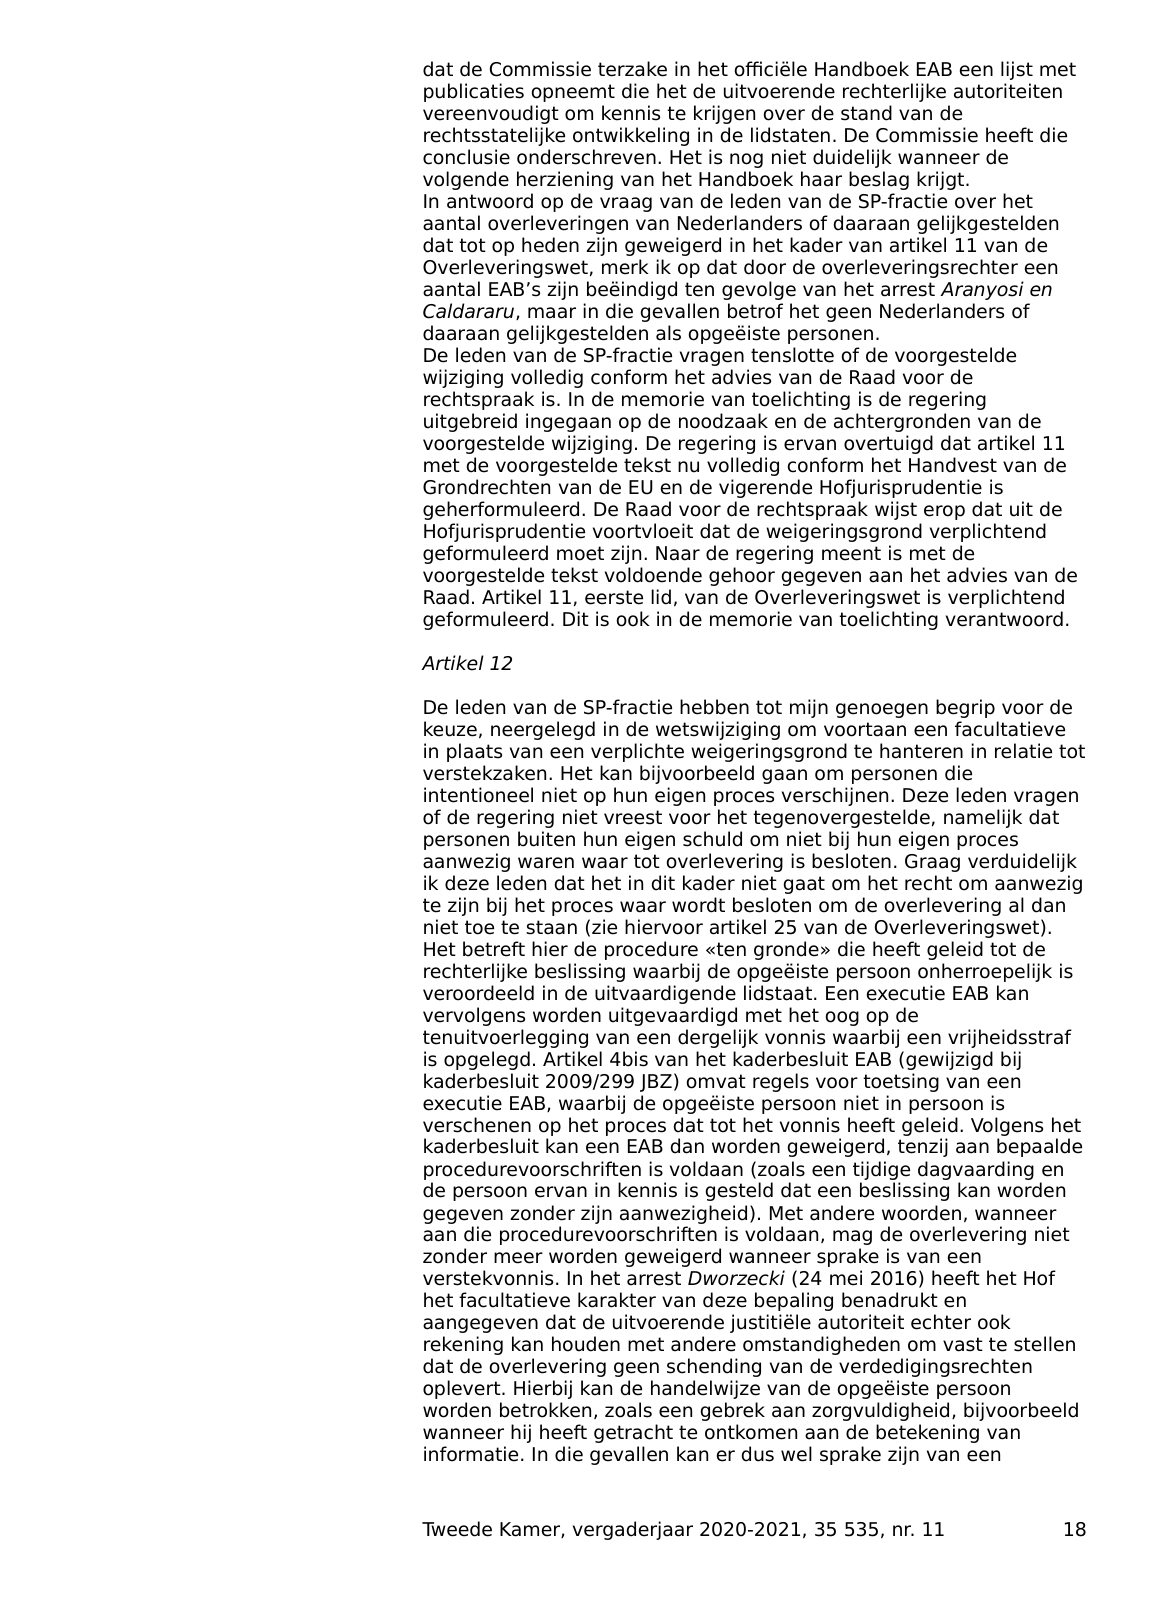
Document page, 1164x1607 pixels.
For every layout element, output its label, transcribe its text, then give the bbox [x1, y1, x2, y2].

subtitle Artikel 12 [422, 653, 1087, 675]
text dat de Commissie terzake in het officiële Handboek EAB een lijst met publicaties opneemt die het de uitvoerende rechterlijke autoriteiten vereenvoudigt om kennis te krijgen over de stand van de rechtsstatelijke ontwikkeling in de lidstaten. De Commissie heeft die conclusie onderschreven. Het is nog niet duidelijk wanneer de volgende herziening van het Handboek haar beslag krijgt. [422, 59, 1087, 191]
text De leden van de SP-fractie hebben tot mijn genoegen begrip voor de keuze, neergelegd in de wetswijziging om voortaan een facultatieve in plaats van een verplichte weigeringsgrond te hanteren in relatie tot verstekzaken. Het kan bijvoorbeeld gaan om personen die intentioneel niet op hun eigen proces verschijnen. Deze leden vragen of de regering niet vreest voor het tegenovergestelde, namelijk dat personen buiten hun eigen schuld om niet bij hun eigen proces aanwezig waren waar tot overlevering is besloten. Graag verduidelijk ik deze leden dat het in dit kader niet gaat om het recht om aanwezig te zijn bij het proces waar wordt besloten om de overlevering al dan niet toe te staan (zie hiervoor artikel 25 van de Overleveringswet). Het betreft hier de procedure «ten gronde» die heeft geleid tot de rechterlijke beslissing waarbij de opgeëiste persoon onherroepelijk is veroordeeld in de uitvaardigende lidstaat. Een executie EAB kan vervolgens worden uitgevaardigd met het oog op de tenuitvoerlegging van een dergelijk vonnis waarbij een vrijheidsstraf is opgelegd. Artikel 4bis van het kaderbesluit EAB (gewijzigd bij kaderbesluit 2009/299 JBZ) omvat regels voor toetsing van een executie EAB, waarbij de opgeëiste persoon niet in persoon is verschenen op het proces dat tot het vonnis heeft geleid. Volgens het kaderbesluit kan een EAB dan worden geweigerd, tenzij aan bepaalde procedurevoorschriften is voldaan (zoals een tijdige dagvaarding en de persoon ervan in kennis is gesteld dat een beslissing kan worden gegeven zonder zijn aanwezigheid). Met andere woorden, wanneer aan die procedurevoorschriften is voldaan, mag de overlevering niet zonder meer worden geweigerd wanneer sprake is van een verstekvonnis. In het arrest Dworzecki (24 mei 2016) heeft het Hof het facultatieve karakter van deze bepaling benadrukt en aangegeven dat de uitvoerende justitiële autoriteit echter ook rekening kan houden met andere omstandigheden om vast te stellen dat de overlevering geen schending van de verdedigingsrechten oplevert. Hierbij kan de handelwijze van de opgeëiste persoon worden betrokken, zoals een gebrek aan zorgvuldigheid, bijvoorbeeld wanneer hij heeft getracht te ontkomen aan de betekening van informatie. In die gevallen kan er dus wel sprake zijn van een [422, 697, 1087, 1466]
text In antwoord op de vraag van de leden van de SP-fractie over het aantal overleveringen van Nederlanders of daaraan gelijkgestelden dat tot op heden zijn geweigerd in het kader van artikel 11 van de Overleveringswet, merk ik op dat door de overleveringsrechter een aantal EAB’s zijn beëindigd ten gevolge van het arrest Aranyosi en Caldararu, maar in die gevallen betrof het geen Nederlanders of daaraan gelijkgestelden als opgeëiste personen. [422, 191, 1087, 345]
text De leden van de SP-fractie vragen tenslotte of de voorgestelde wijziging volledig conform het advies van de Raad voor de rechtspraak is. In de memorie van toelichting is de regering uitgebreid ingegaan op de noodzaak en de achtergronden van de voorgestelde wijziging. De regering is ervan overtuigd dat artikel 11 met de voorgestelde tekst nu volledig conform het Handvest van de Grondrechten van de EU en de vigerende Hofjurisprudentie is geherformuleerd. De Raad voor de rechtspraak wijst erop dat uit de Hofjurisprudentie voortvloeit dat de weigeringsgrond verplichtend geformuleerd moet zijn. Naar de regering meent is met de voorgestelde tekst voldoende gehoor gegeven aan het advies van de Raad. Artikel 11, eerste lid, van de Overleveringswet is verplichtend geformuleerd. Dit is ook in de memorie van toelichting verantwoord. [422, 345, 1087, 631]
